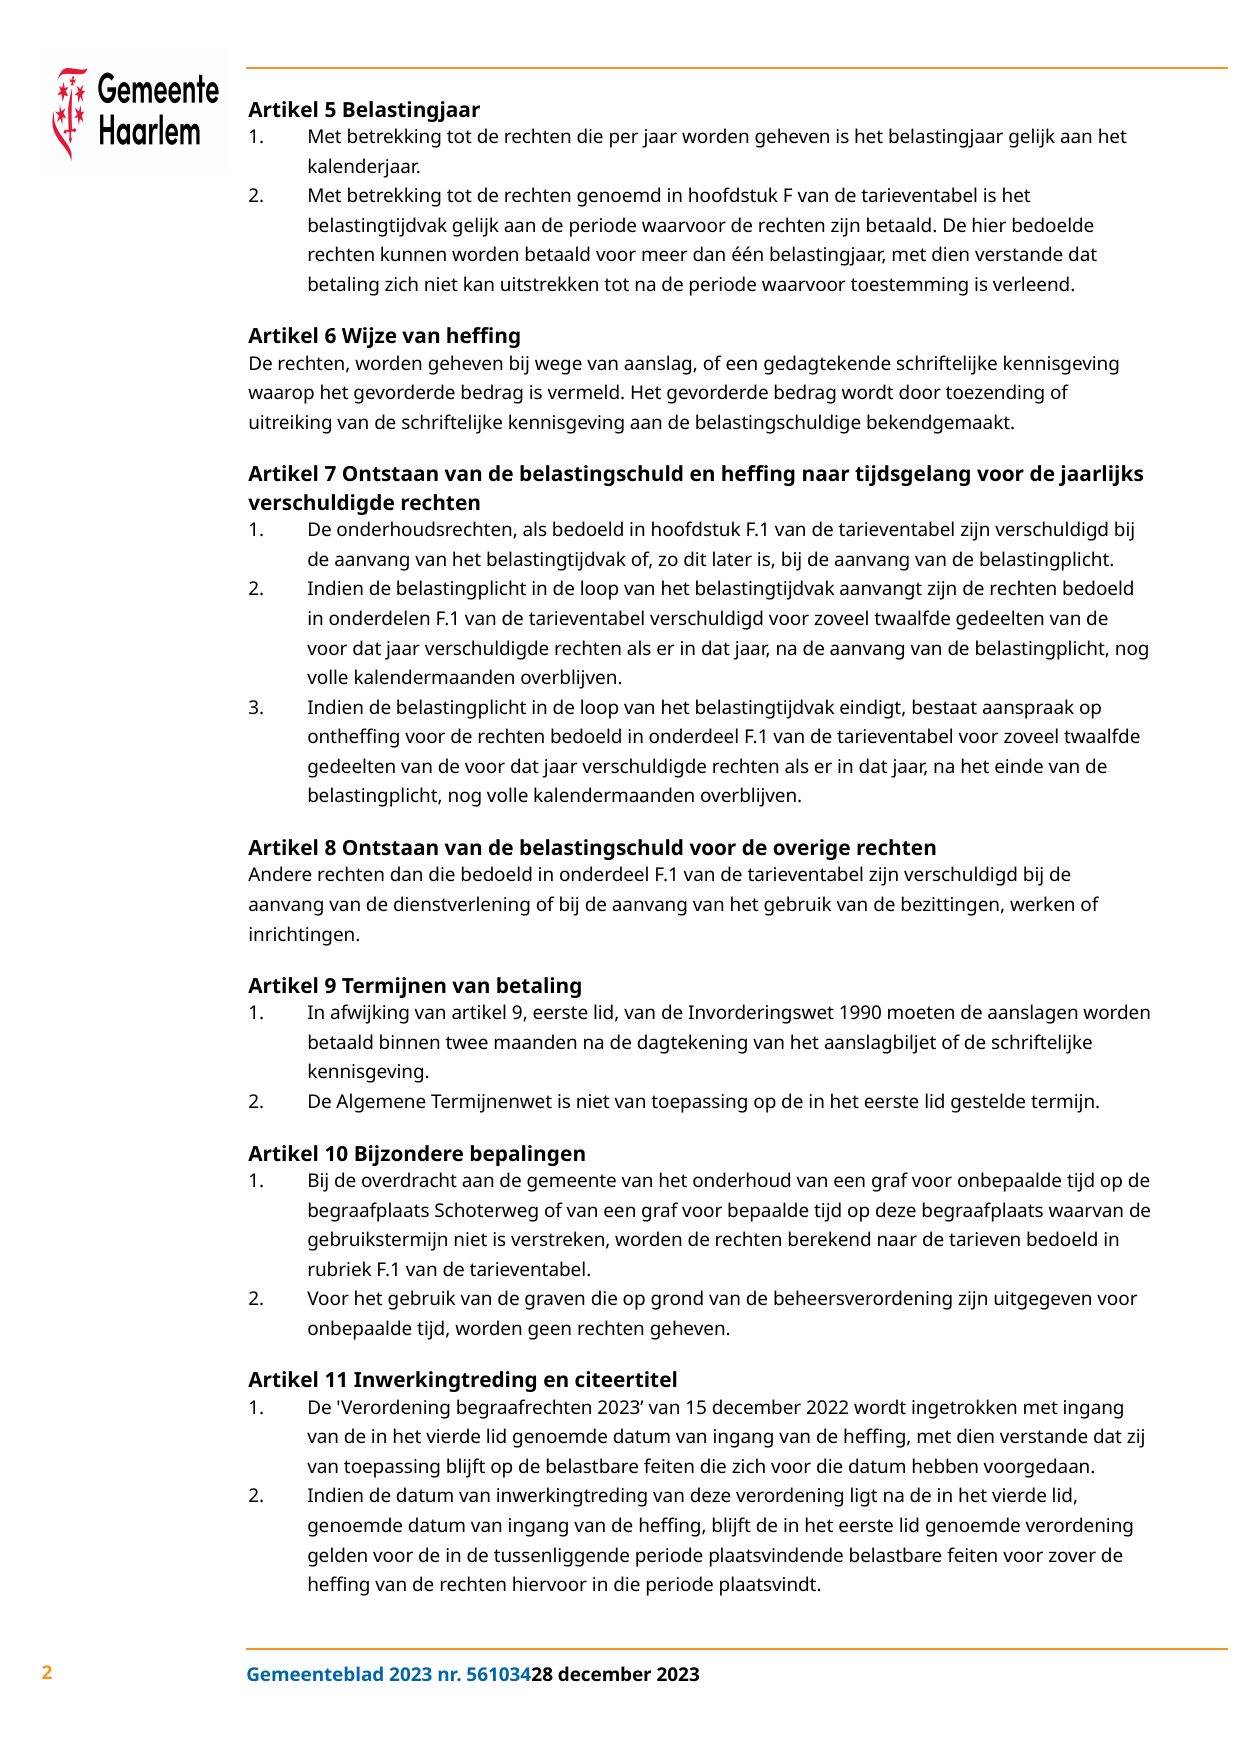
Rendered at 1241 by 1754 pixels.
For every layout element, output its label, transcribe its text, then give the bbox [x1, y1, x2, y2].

list Indien de datum van inwerkingtreding van deze verordening ligt na de in het vierde lid, genoemde datum van ingang van de heffing, blijft de in het eerste lid genoemde verordening gelden voor de in de tussenliggende periode plaatsvindende belastbare feiten voor zover de heffing van de rechten hiervoor in die periode plaatsvindt. [248, 1483, 1152, 1597]
text Artikel 9 Termijnen van betaling [248, 971, 1152, 999]
text Artikel 8 Ontstaan van de belastingschuld voor de overige rechten [248, 833, 1152, 862]
text Artikel 11 Inwerkingtreding en citeertitel [248, 1366, 1152, 1394]
list De onderhoudsrechten, als bedoeld in hoofdstuk F.1 van de tarieventabel zijn verschuldigd bij de aanvang van het belastingtijdvak of, zo dit later is, bij de aanvang van de belastingplicht. [248, 516, 1152, 572]
text Artikel 10 Bijzondere bepalingen [248, 1139, 1152, 1167]
list Indien de belastingplicht in de loop van het belastingtijdvak eindigt, bestaat aanspraak op ontheffing voor de rechten bedoeld in onderdeel F.1 van de tarieventabel voor zoveel twaalfde gedeelten van de voor dat jaar verschuldigde rechten als er in dat jaar, na het einde van de belastingplicht, nog volle kalendermaanden overblijven. [248, 694, 1152, 808]
list Met betrekking tot de rechten genoemd in hoofdstuk F van de tarieventabel is het belastingtijdvak gelijk aan de periode waarvoor de rechten zijn betaald. De hier bedoelde rechten kunnen worden betaald voor meer dan één belastingjaar, met dien verstande dat betaling zich niet kan uitstrekken tot na de periode waarvoor toestemming is verleend. [248, 182, 1152, 297]
text De rechten, worden geheven bij wege van aanslag, of een gedagtekende schriftelijke kennisgeving waarop het gevorderde bedrag is vermeld. Het gevorderde bedrag wordt door toezending of uitreiking van de schriftelijke kennisgeving aan de belastingschuldige bekendgemaakt. [248, 350, 1152, 435]
list Indien de belastingplicht in de loop van het belastingtijdvak aanvangt zijn de rechten bedoeld in onderdelen F.1 van de tarieventabel verschuldigd voor zoveel twaalfde gedeelten van de voor dat jaar verschuldigde rechten als er in dat jaar, na de aanvang van de belastingplicht, nog volle kalendermaanden overblijven. [248, 576, 1152, 690]
text Artikel 7 Ontstaan van de belastingschuld en heffing naar tijdsgelang voor de jaarlijks verschuldigde rechten [248, 459, 1152, 516]
list Met betrekking tot de rechten die per jaar worden geheven is het belastingjaar gelijk aan het kalenderjaar. [248, 123, 1152, 178]
list Bij de overdracht aan de gemeente van het onderhoud van een graf voor onbepaalde tijd op de begraafplaats Schoterweg of van een graf voor bepaalde tijd op deze begraafplaats waarvan de gebruikstermijn niet is verstreken, worden de rechten berekend naar de tarieven bedoeld in rubriek F.1 van de tarieventabel. [248, 1167, 1152, 1282]
list Voor het gebruik van de graven die op grond van de beheersverordening zijn uitgegeven voor onbepaalde tijd, worden geen rechten geheven. [248, 1286, 1152, 1341]
list De 'Verordening begraafrechten 2023’ van 15 december 2022 wordt ingetrokken met ingang van de in het vierde lid genoemde datum van ingang van de heffing, met dien verstande dat zij van toepassing blijft op de belastbare feiten die zich voor die datum hebben voorgedaan. [248, 1394, 1152, 1479]
list In afwijking van artikel 9, eerste lid, van de Invorderingswet 1990 moeten de aanslagen worden betaald binnen twee maanden na de dagtekening van het aanslagbiljet of de schriftelijke kennisgeving. [248, 999, 1152, 1084]
text Andere rechten dan die bedoeld in onderdeel F.1 van de tarieventabel zijn verschuldigd bij de aanvang van de dienstverlening of bij de aanvang van het gebruik van de bezittingen, werken of inrichtingen. [248, 862, 1152, 946]
text Artikel 5 Belastingjaar [248, 95, 1152, 123]
text Artikel 6 Wijze van heffing [248, 322, 1152, 350]
picture [41, 47, 231, 172]
list De Algemene Termijnenwet is niet van toepassing op de in het eerste lid gestelde termijn. [248, 1088, 1152, 1114]
